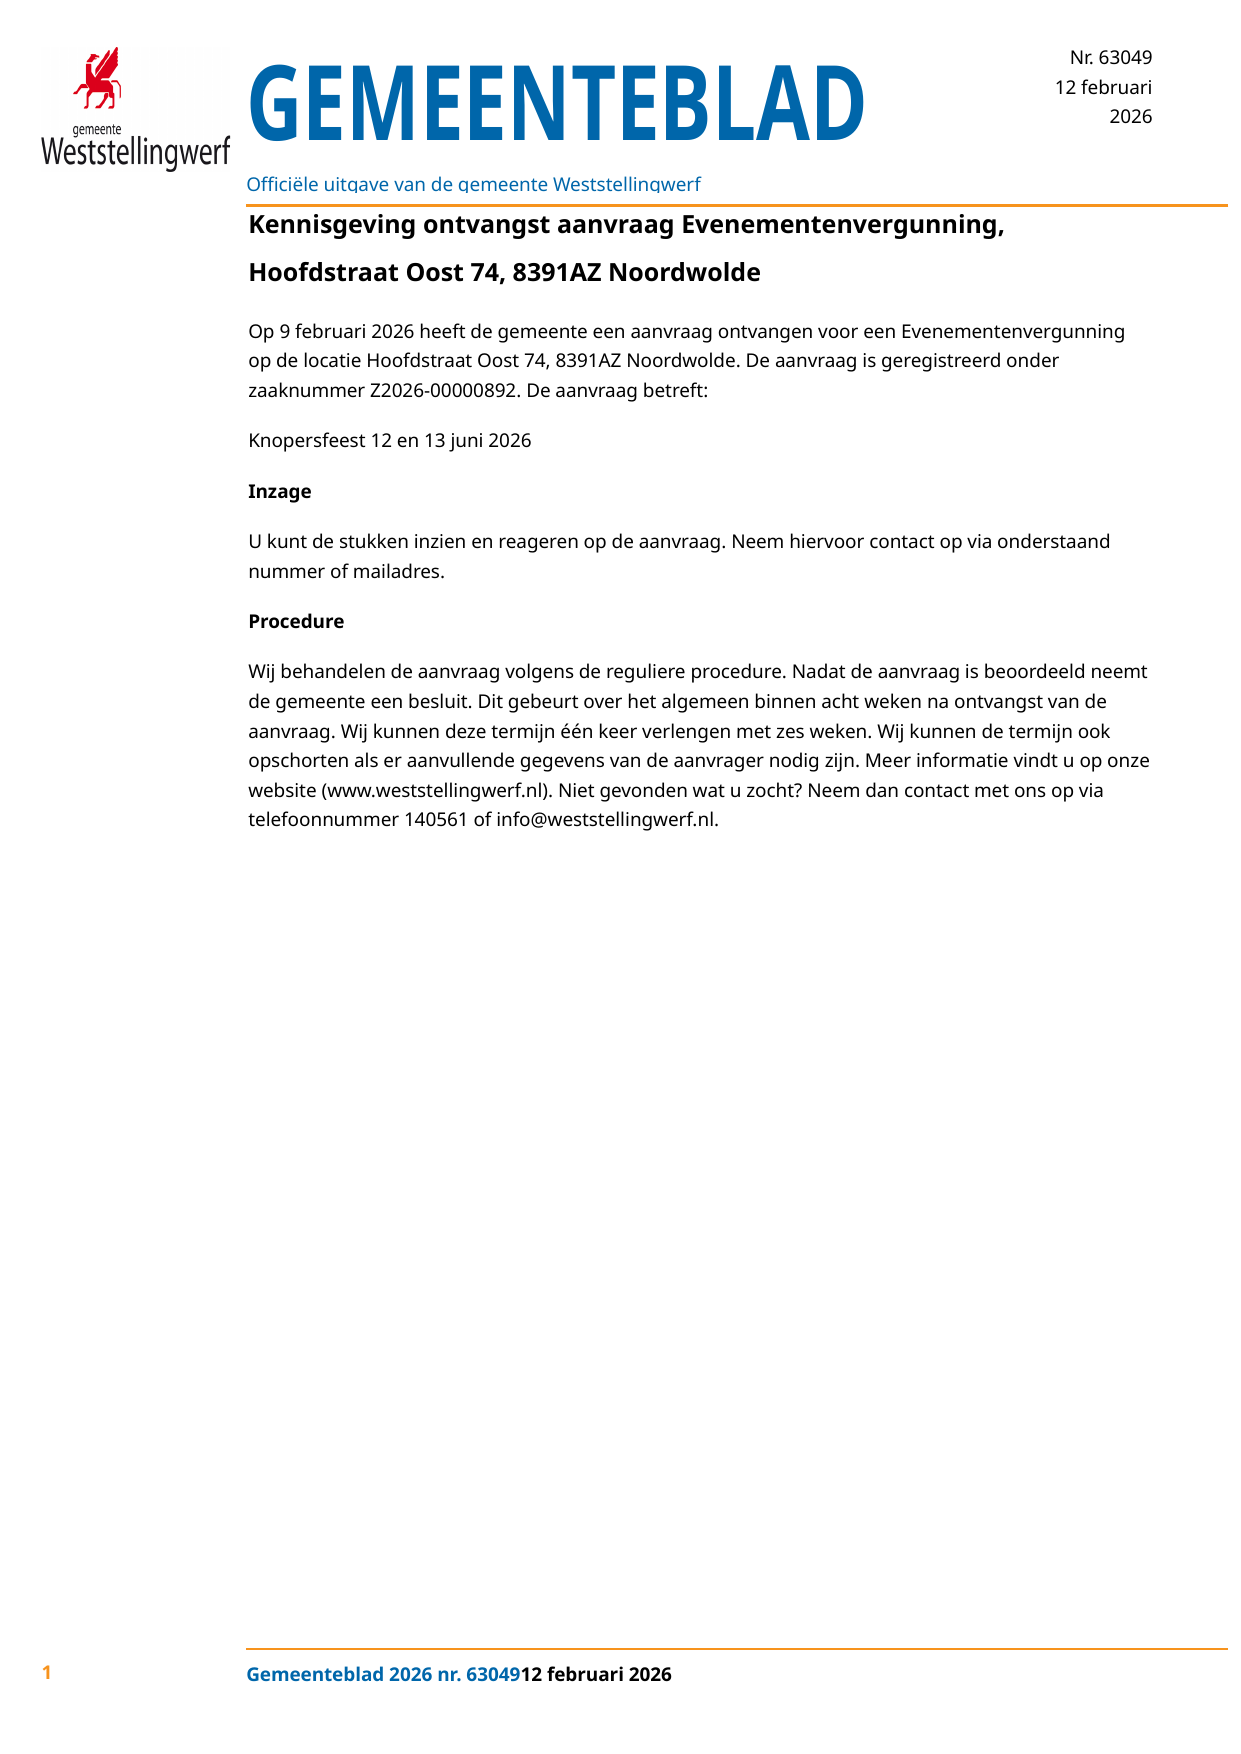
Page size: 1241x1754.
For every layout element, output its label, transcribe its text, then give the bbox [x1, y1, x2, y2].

text U kunt de stukken inzien en reageren op de aanvraag. Neem hiervoor contact op via onderstaand nummer of mailadres. [248, 528, 1152, 584]
text Op 9 februari 2026 heeft de gemeente een aanvraag ontvangen voor een Evenementenvergunning op de locatie Hoofdstraat Oost 74, 8391AZ Noordwolde. De aanvraag is geregistreerd onder zaaknummer Z2026-00000892. De aanvraag betreft: [248, 318, 1152, 403]
text Wij behandelen de aanvraag volgens de reguliere procedure. Nadat de aanvraag is beoordeeld neemt de gemeente een besluit. Dit gebeurt over het algemeen binnen acht weken na ontvangst van de aanvraag. Wij kunnen deze termijn één keer verlengen met zes weken. Wij kunnen de termijn ook opschorten als er aanvullende gegevens van de aanvrager nodig zijn. Meer informatie vindt u op onze website (www.weststellingwerf.nl). Niet gevonden wat u zocht? Neem dan contact met ons op via telefoonnummer 140561 of info@weststellingwerf.nl. [248, 659, 1152, 832]
text Kennisgeving ontvangst aanvraag Evenementenvergunning, Hoofdstraat Oost 74, 8391AZ Noordwolde [248, 207, 1152, 288]
text Knopersfeest 12 en 13 juni 2026 [248, 427, 1152, 453]
text Procedure [248, 608, 1152, 634]
picture [41, 47, 231, 172]
text Inzage [248, 478, 1152, 504]
